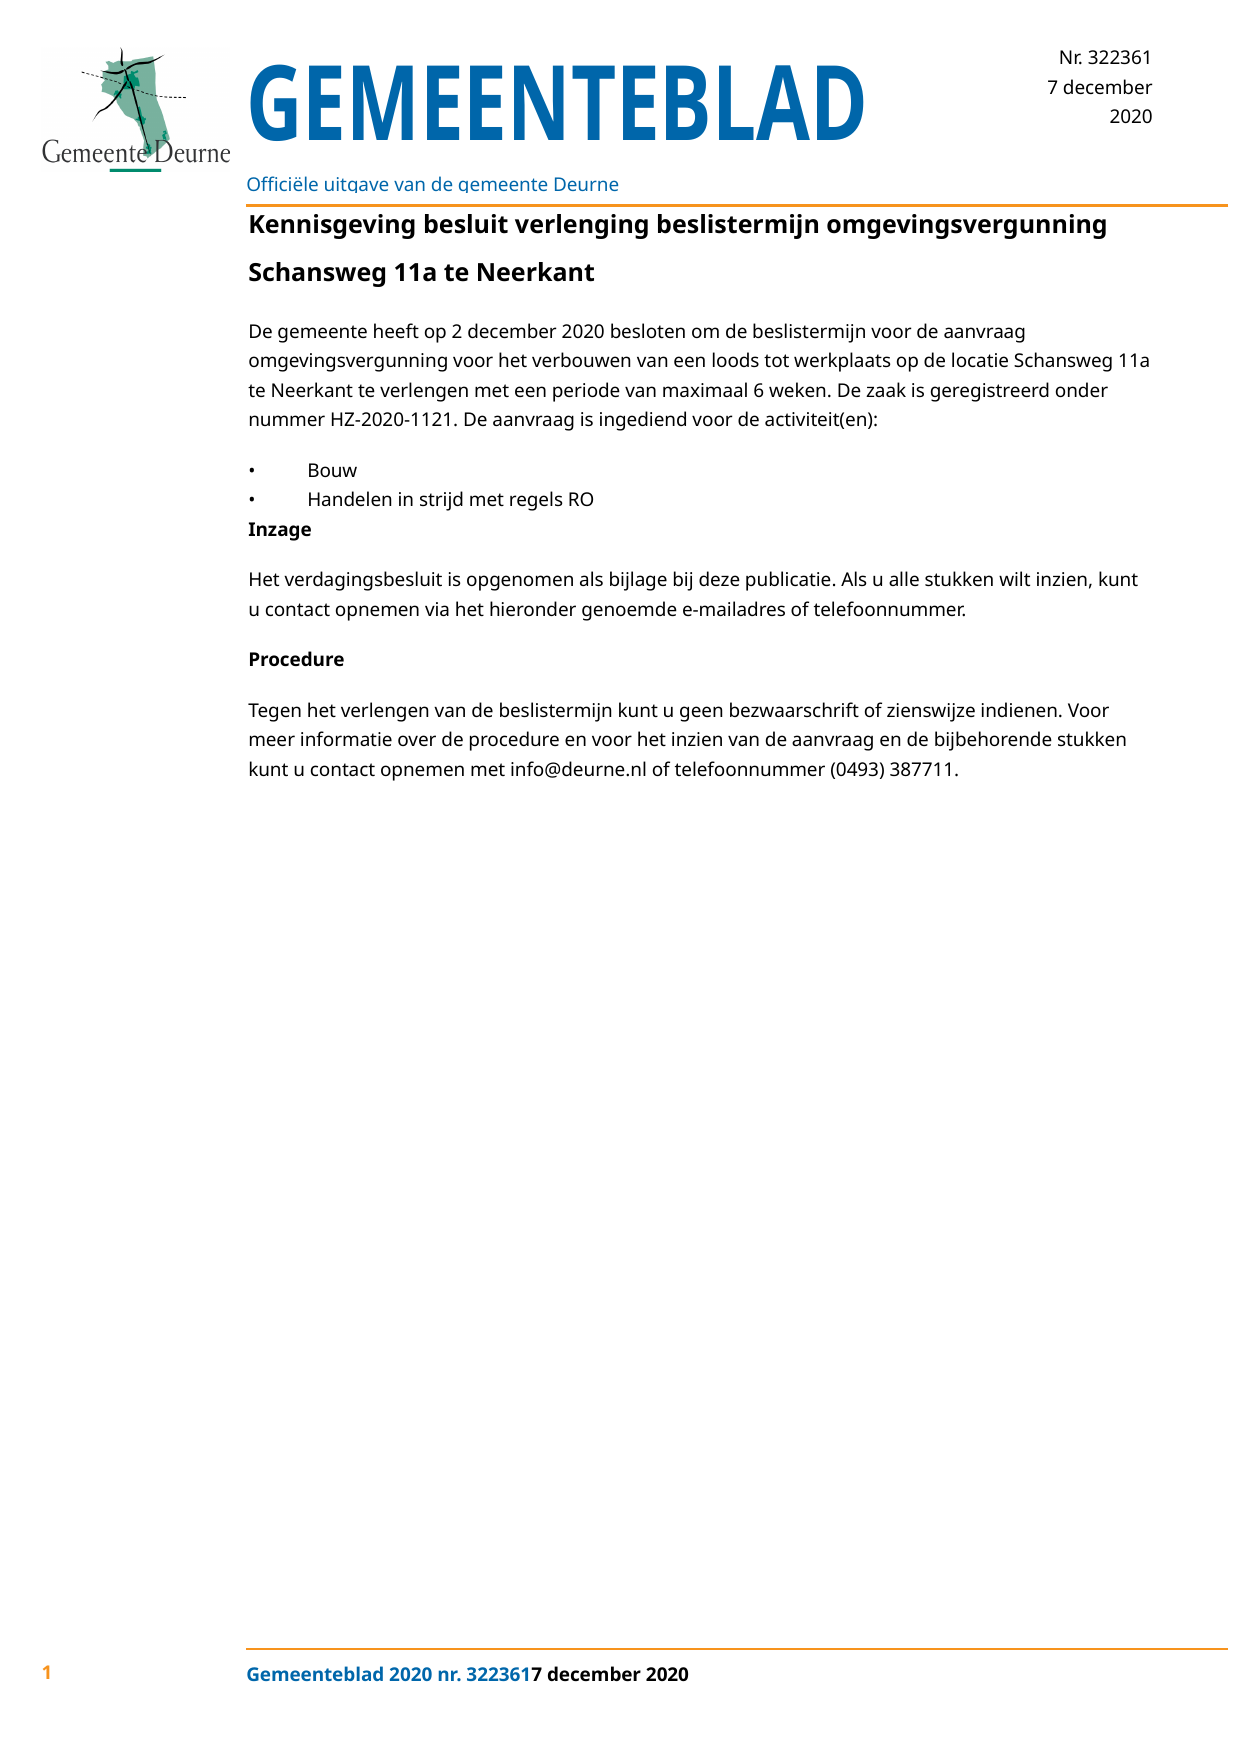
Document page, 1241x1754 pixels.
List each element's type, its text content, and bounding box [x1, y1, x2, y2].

picture [41, 47, 231, 172]
text Procedure [248, 647, 1152, 672]
text Inzage [248, 516, 1152, 542]
text Kennisgeving besluit verlenging beslistermijn omgevingsvergunning Schansweg 11a te Neerkant [248, 207, 1152, 288]
text Tegen het verlengen van de beslistermijn kunt u geen bezwaarschrift of zienswijze indienen. Voor meer informatie over de procedure en voor het inzien van de aanvraag en de bijbehorende stukken kunt u contact opnemen met info@deurne.nl of telefoonnummer (0493) 387711. [248, 697, 1152, 782]
list Handelen in strijd met regels RO [248, 487, 1152, 512]
text De gemeente heeft op 2 december 2020 besloten om de beslistermijn voor de aanvraag omgevingsvergunning voor het verbouwen van een loods tot werkplaats op de locatie Schansweg 11a te Neerkant te verlengen met een periode van maximaal 6 weken. De zaak is geregistreerd onder nummer HZ-2020-1121. De aanvraag is ingediend voor de activiteit(en): [248, 318, 1152, 432]
list Bouw [248, 457, 1152, 483]
text Het verdagingsbesluit is opgenomen als bijlage bij deze publicatie. Als u alle stukken wilt inzien, kunt u contact opnemen via het hieronder genoemde e-mailadres of telefoonnummer. [248, 567, 1152, 622]
